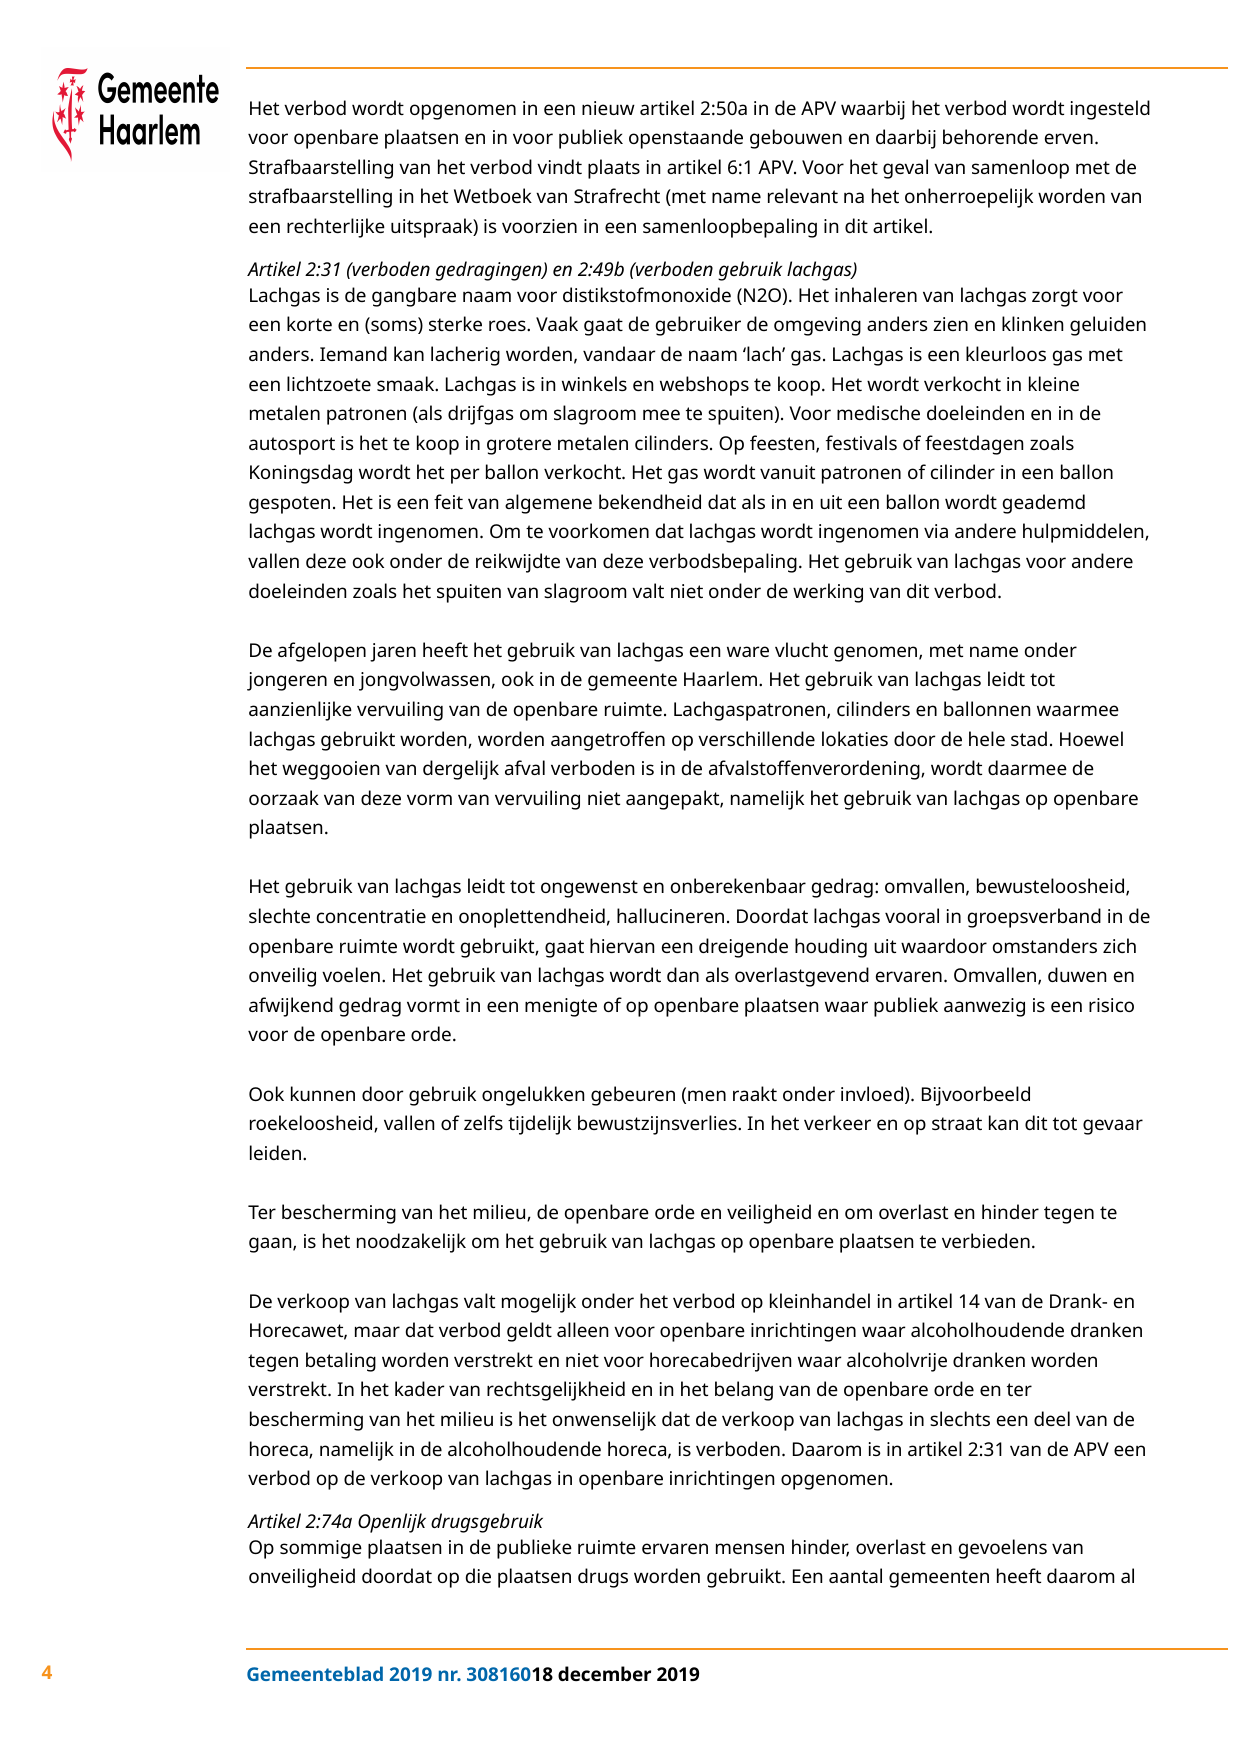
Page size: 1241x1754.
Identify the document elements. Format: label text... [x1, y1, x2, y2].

text Ook kunnen door gebruik ongelukken gebeuren (men raakt onder invloed). Bijvoorbeeld roekeloosheid, vallen of zelfs tijdelijk bewustzijnsverlies. In het verkeer en op straat kan dit tot gevaar leiden. [248, 1081, 1152, 1166]
text Op sommige plaatsen in de publieke ruimte ervaren mensen hinder, overlast en gevoelens van onveiligheid doordat op die plaatsen drugs worden gebruikt. Een aantal gemeenten heeft daarom al [248, 1534, 1152, 1589]
picture [41, 47, 231, 172]
text Artikel 2:74a Openlijk drugsgebruik [248, 1508, 1152, 1534]
text De verkoop van lachgas valt mogelijk onder het verbod op kleinhandel in artikel 14 van de Drank- en Horecawet, maar dat verbod geldt alleen voor openbare inrichtingen waar alcoholhoudende dranken tegen betaling worden verstrekt en niet voor horecabedrijven waar alcoholvrije dranken worden verstrekt. In het kader van rechtsgelijkheid en in het belang van de openbare orde en ter bescherming van het milieu is het onwenselijk dat de verkoop van lachgas in slechts een deel van de horeca, namelijk in de alcoholhoudende horeca, is verboden. Daarom is in artikel 2:31 van de APV een verbod op de verkoop van lachgas in openbare inrichtingen opgenomen. [248, 1288, 1152, 1491]
text Artikel 2:31 (verboden gedragingen) en 2:49b (verboden gebruik lachgas) [248, 256, 1152, 282]
text De afgelopen jaren heeft het gebruik van lachgas een ware vlucht genomen, met name onder jongeren en jongvolwassen, ook in de gemeente Haarlem. Het gebruik van lachgas leidt tot aanzienlijke vervuiling van de openbare ruimte. Lachgaspatronen, cilinders en ballonnen waarmee lachgas gebruikt worden, worden aangetroffen op verschillende lokaties door de hele stad. Hoewel het weggooien van dergelijk afval verboden is in de afvalstoffenverordening, wordt daarmee de oorzaak van deze vorm van vervuiling niet aangepakt, namelijk het gebruik van lachgas op openbare plaatsen. [248, 637, 1152, 840]
text Lachgas is de gangbare naam voor distikstofmonoxide (N2O). Het inhaleren van lachgas zorgt voor een korte en (soms) sterke roes. Vaak gaat de gebruiker de omgeving anders zien en klinken geluiden anders. Iemand kan lacherig worden, vandaar de naam ‘lach’ gas. Lachgas is een kleurloos gas met een lichtzoete smaak. Lachgas is in winkels en webshops te koop. Het wordt verkocht in kleine metalen patronen (als drijfgas om slagroom mee te spuiten). Voor medische doeleinden en in de autosport is het te koop in grotere metalen cilinders. Op feesten, festivals of feestdagen zoals Koningsdag wordt het per ballon verkocht. Het gas wordt vanuit patronen of cilinder in een ballon gespoten. Het is een feit van algemene bekendheid dat als in en uit een ballon wordt geademd lachgas wordt ingenomen. Om te voorkomen dat lachgas wordt ingenomen via andere hulpmiddelen, vallen deze ook onder de reikwijdte van deze verbodsbepaling. Het gebruik van lachgas voor andere doeleinden zoals het spuiten van slagroom valt niet onder de werking van dit verbod. [248, 282, 1152, 603]
text Ter bescherming van het milieu, de openbare orde en veiligheid en om overlast en hinder tegen te gaan, is het noodzakelijk om het gebruik van lachgas op openbare plaatsen te verbieden. [248, 1199, 1152, 1254]
text Het verbod wordt opgenomen in een nieuw artikel 2:50a in de APV waarbij het verbod wordt ingesteld voor openbare plaatsen en in voor publiek openstaande gebouwen en daarbij behorende erven. Strafbaarstelling van het verbod vindt plaats in artikel 6:1 APV. Voor het geval van samenloop met de strafbaarstelling in het Wetboek van Strafrecht (met name relevant na het onherroepelijk worden van een rechterlijke uitspraak) is voorzien in een samenloopbepaling in dit artikel. [248, 95, 1152, 239]
text Het gebruik van lachgas leidt tot ongewenst en onberekenbaar gedrag: omvallen, bewusteloosheid, slechte concentratie en onoplettendheid, hallucineren. Doordat lachgas vooral in groepsverband in de openbare ruimte wordt gebruikt, gaat hiervan een dreigende houding uit waardoor omstanders zich onveilig voelen. Het gebruik van lachgas wordt dan als overlastgevend ervaren. Omvallen, duwen en afwijkend gedrag vormt in een menigte of op openbare plaatsen waar publiek aanwezig is een risico voor de openbare orde. [248, 874, 1152, 1047]
